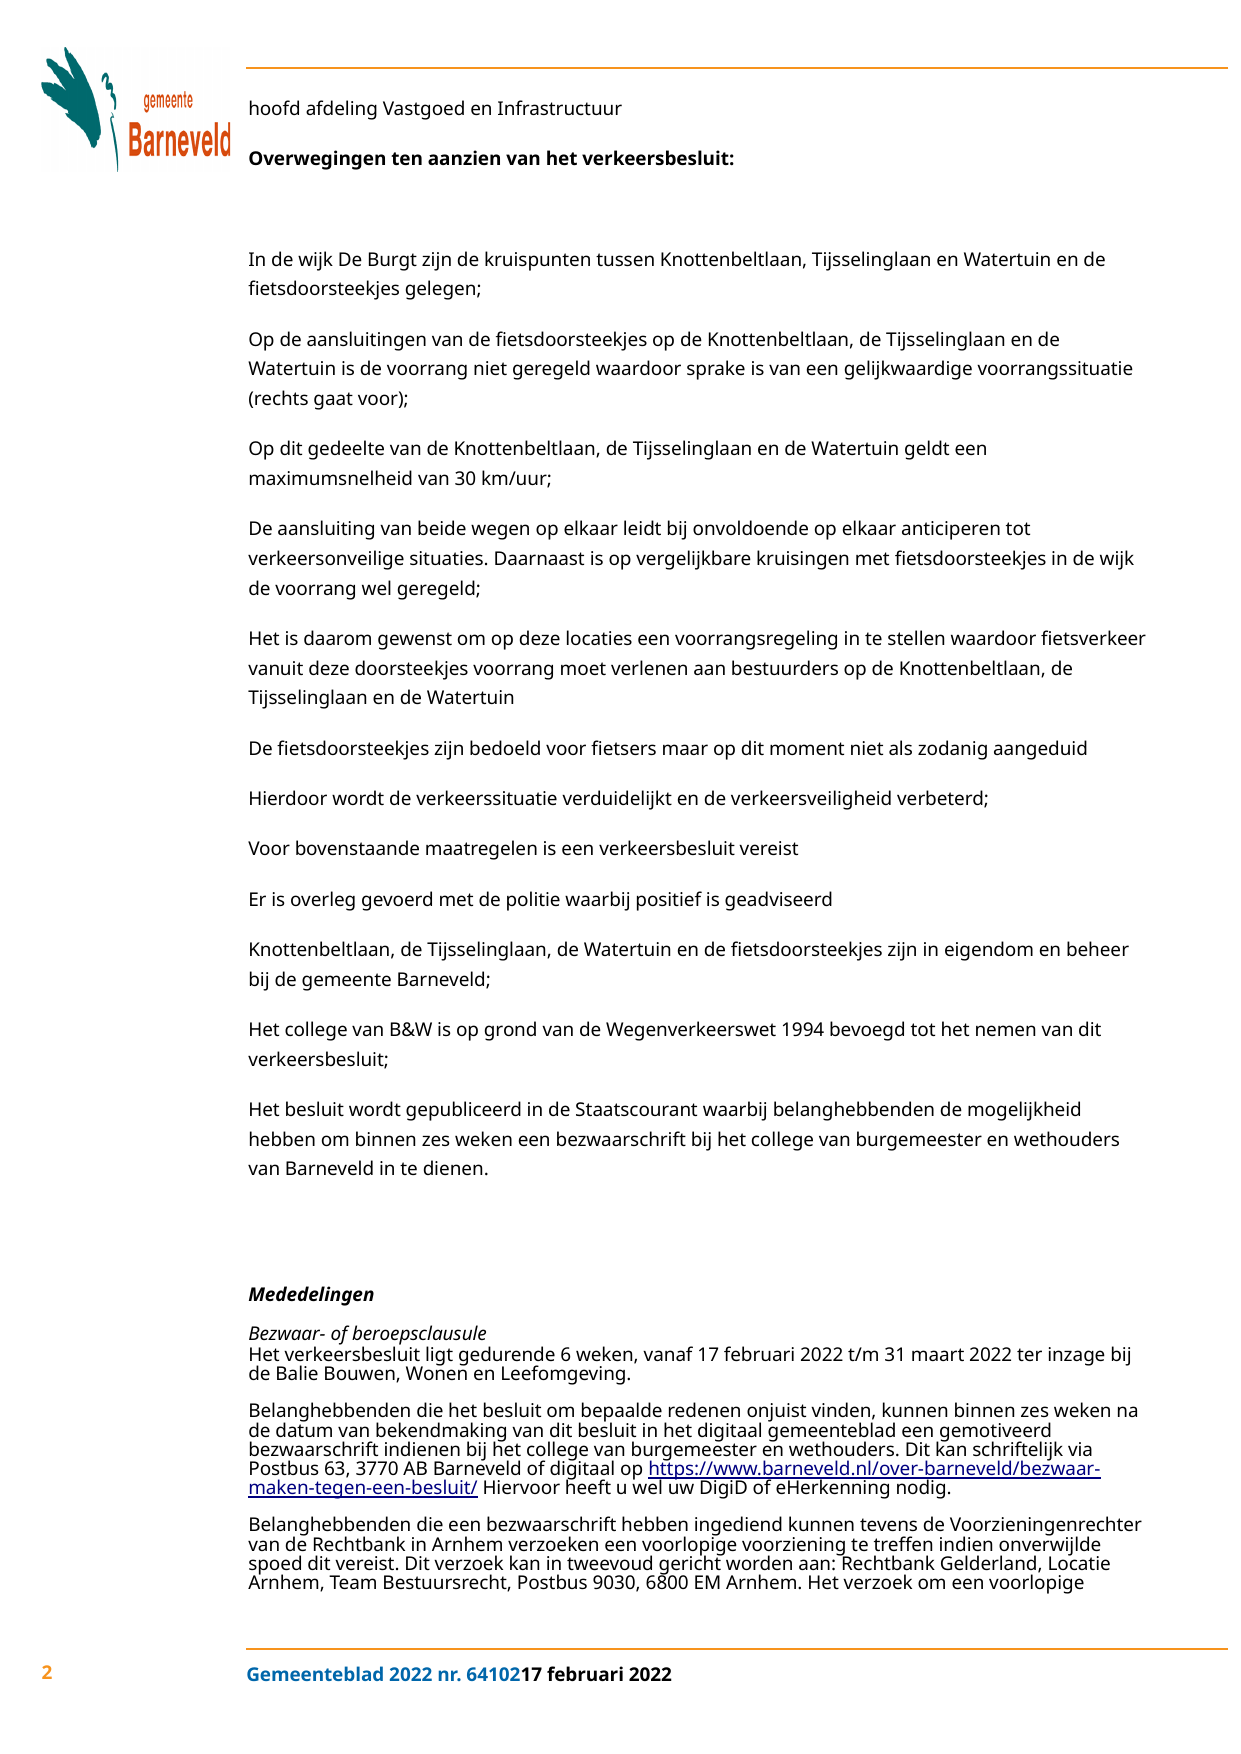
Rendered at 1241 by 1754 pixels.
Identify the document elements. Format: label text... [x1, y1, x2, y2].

text De fietsdoorsteekjes zijn bedoeld voor fietsers maar op dit moment niet als zodanig aangeduid [248, 735, 1152, 761]
text De aansluiting van beide wegen op elkaar leidt bij onvoldoende op elkaar anticiperen tot verkeersonveilige situaties. Daarnaast is op vergelijkbare kruisingen met fietsdoorsteekjes in de wijk de voorrang wel geregeld; [248, 516, 1152, 601]
text Voor bovenstaande maatregelen is een verkeersbesluit vereist [248, 836, 1152, 861]
text Bezwaar- of beroepsclausule [248, 1320, 1152, 1346]
text Knottenbeltlaan, de Tijsselinglaan, de Watertuin en de fietsdoorsteekjes zijn in eigendom en beheer bij de gemeente Barneveld; [248, 936, 1152, 992]
text Hierdoor wordt de verkeerssituatie verduidelijkt en de verkeersveiligheid verbeterd; [248, 785, 1152, 811]
text Het besluit wordt gepubliceerd in de Staatscourant waarbij belanghebbenden de mogelijkheid hebben om binnen zes weken een bezwaarschrift bij het college van burgemeester en wethouders van Barneveld in te dienen. [248, 1096, 1152, 1181]
text Op dit gedeelte van de Knottenbeltlaan, de Tijsselinglaan en de Watertuin geldt een maximumsnelheid van 30 km/uur; [248, 436, 1152, 491]
text Mededelingen [248, 1281, 1152, 1307]
text hoofd afdeling Vastgoed en Infrastructuur [248, 95, 1152, 121]
text Op de aansluitingen van de fietsdoorsteekjes op de Knottenbeltlaan, de Tijsselinglaan en de Watertuin is de voorrang niet geregeld waardoor sprake is van een gelijkwaardige voorrangssituatie (rechts gaat voor); [248, 326, 1152, 411]
text Het college van B&W is op grond van de Wegenverkeerswet 1994 bevoegd tot het nemen van dit verkeersbesluit; [248, 1016, 1152, 1072]
text Belanghebbenden die een bezwaarschrift hebben ingediend kunnen tevens de Voorzieningenrechter van de Rechtbank in Arnhem verzoeken een voorlopige voorziening te treffen indien onverwijlde spoed dit vereist. Dit verzoek kan in tweevoud gericht worden aan: Rechtbank Gelderland, Locatie Arnhem, Team Bestuursrecht, Postbus 9030, 6800 EM Arnhem. Het verzoek om een voorlopige [248, 1516, 1152, 1593]
text Er is overleg gevoerd met de politie waarbij positief is geadviseerd [248, 886, 1152, 912]
picture [41, 47, 231, 172]
text Het verkeersbesluit ligt gedurende 6 weken, vanaf 17 februari 2022 t/m 31 maart 2022 ter inzage bij de Balie Bouwen, Wonen en Leefomgeving. [248, 1346, 1152, 1384]
text Belanghebbenden die het besluit om bepaalde redenen onjuist vinden, kunnen binnen zes weken na de datum van bekendmaking van dit besluit in het digitaal gemeenteblad een gemotiveerd bezwaarschrift indienen bij het college van burgemeester en wethouders. Dit kan schriftelijk via Postbus 63, 3770 AB Barneveld of digitaal op https://www.barneveld.nl/over-barneveld/bezwaar-maken-tegen-een-besluit/ Hiervoor heeft u wel uw DigiD of eHerkenning nodig. [248, 1402, 1152, 1499]
text In de wijk De Burgt zijn de kruispunten tussen Knottenbeltlaan, Tijsselinglaan en Watertuin en de fietsdoorsteekjes gelegen; [248, 246, 1152, 301]
text Het is daarom gewenst om op deze locaties een voorrangsregeling in te stellen waardoor fietsverkeer vanuit deze doorsteekjes voorrang moet verlenen aan bestuurders op de Knottenbeltlaan, de Tijsselinglaan en de Watertuin [248, 625, 1152, 710]
text Overwegingen ten aanzien van het verkeersbesluit: [248, 145, 1152, 171]
